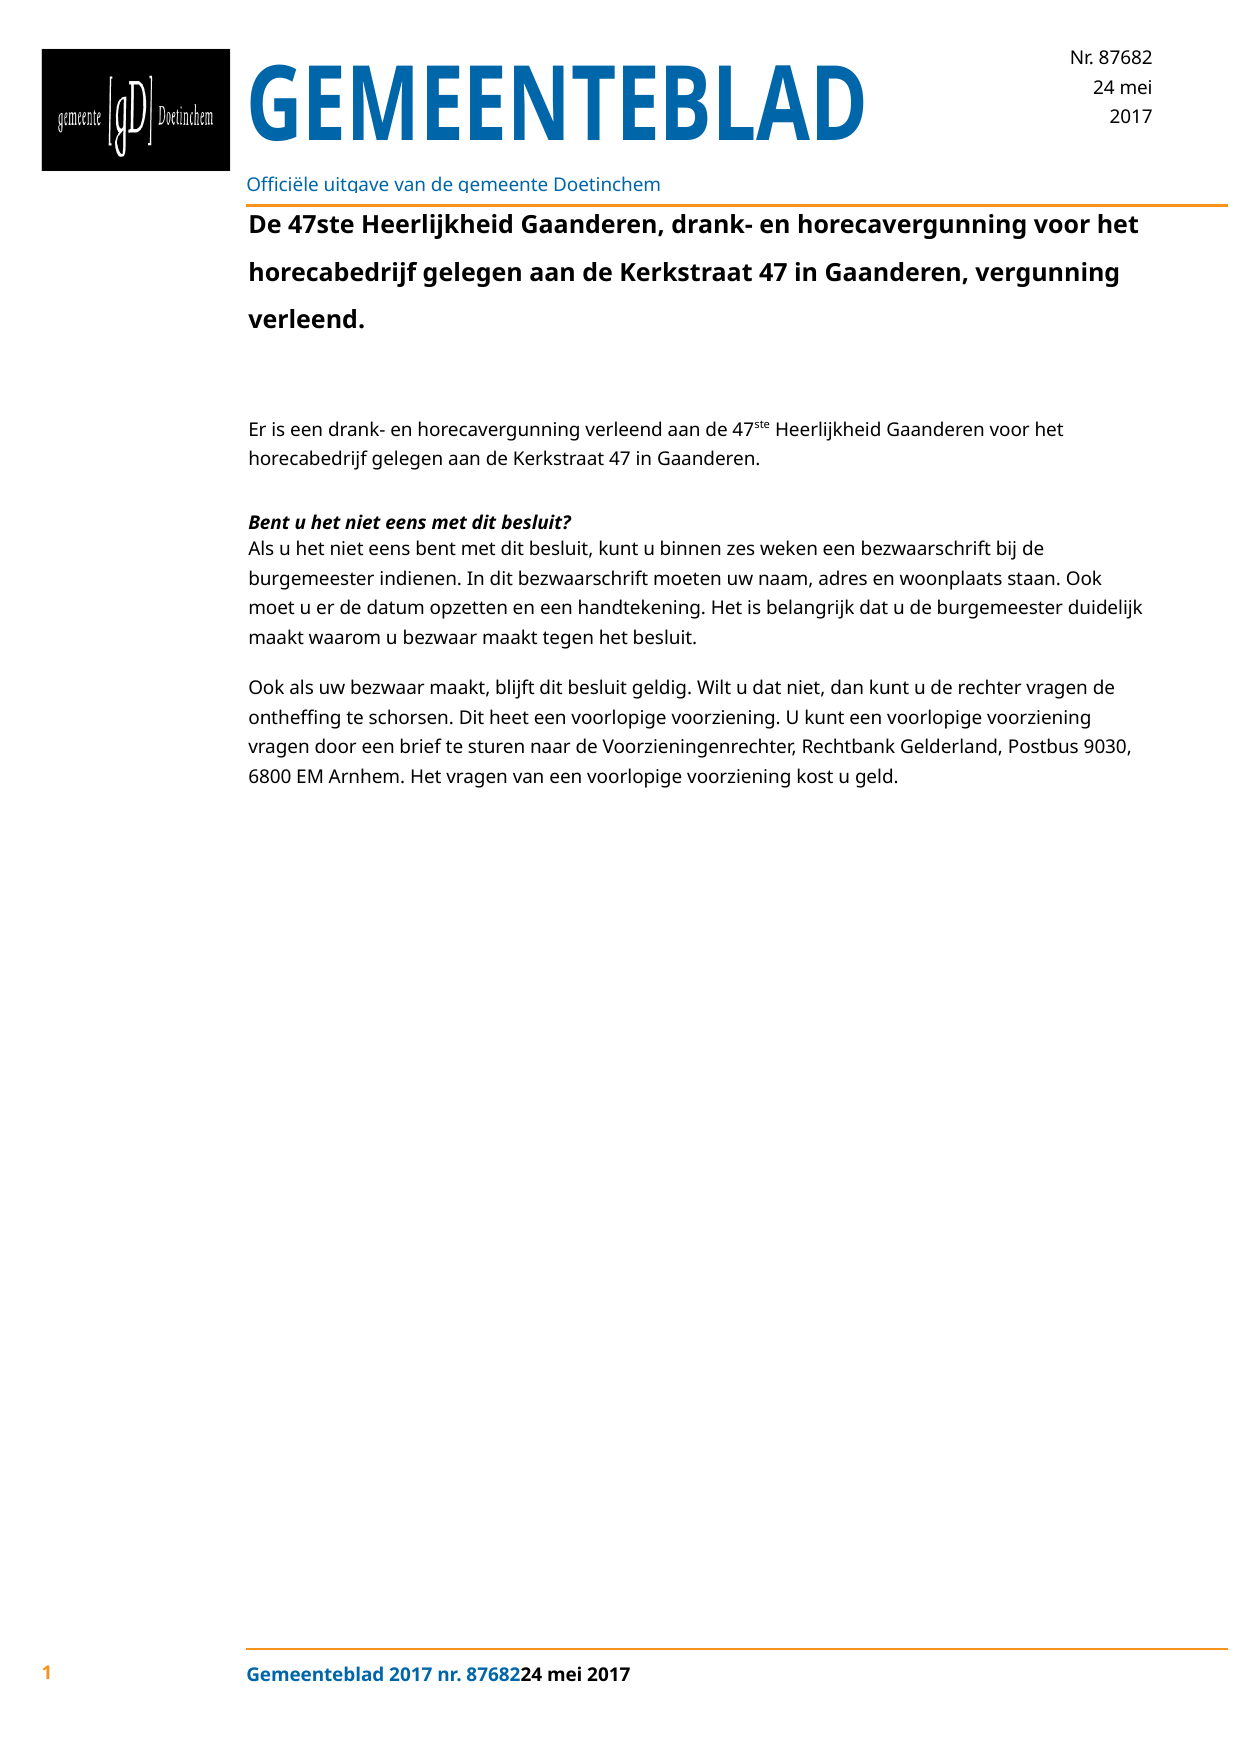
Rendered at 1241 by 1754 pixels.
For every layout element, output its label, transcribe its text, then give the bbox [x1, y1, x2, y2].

text Er is een drank- en horecavergunning verleend aan de 47ste Heerlijkheid Gaanderen voor het horecabedrijf gelegen aan de Kerkstraat 47 in Gaanderen. [248, 416, 1152, 471]
text Bent u het niet eens met dit besluit? [248, 509, 1152, 535]
text De 47ste Heerlijkheid Gaanderen, drank- en horecavergunning voor het horecabedrijf gelegen aan de Kerkstraat 47 in Gaanderen, vergunning verleend. [248, 207, 1152, 336]
picture [41, 47, 231, 172]
text Als u het niet eens bent met dit besluit, kunt u binnen zes weken een bezwaarschrift bij de burgemeester indienen. In dit bezwaarschrift moeten uw naam, adres en woonplaats staan. Ook moet u er de datum opzetten en een handtekening. Het is belangrijk dat u de burgemeester duidelijk maakt waarom u bezwaar maakt tegen het besluit. [248, 535, 1152, 650]
text Ook als uw bezwaar maakt, blijft dit besluit geldig. Wilt u dat niet, dan kunt u de rechter vragen de ontheffing te schorsen. Dit heet een voorlopige voorziening. U kunt een voorlopige voorziening vragen door een brief te sturen naar de Voorzieningenrechter, Rechtbank Gelderland, Postbus 9030, 6800 EM Arnhem. Het vragen van een voorlopige voorziening kost u geld. [248, 674, 1152, 789]
